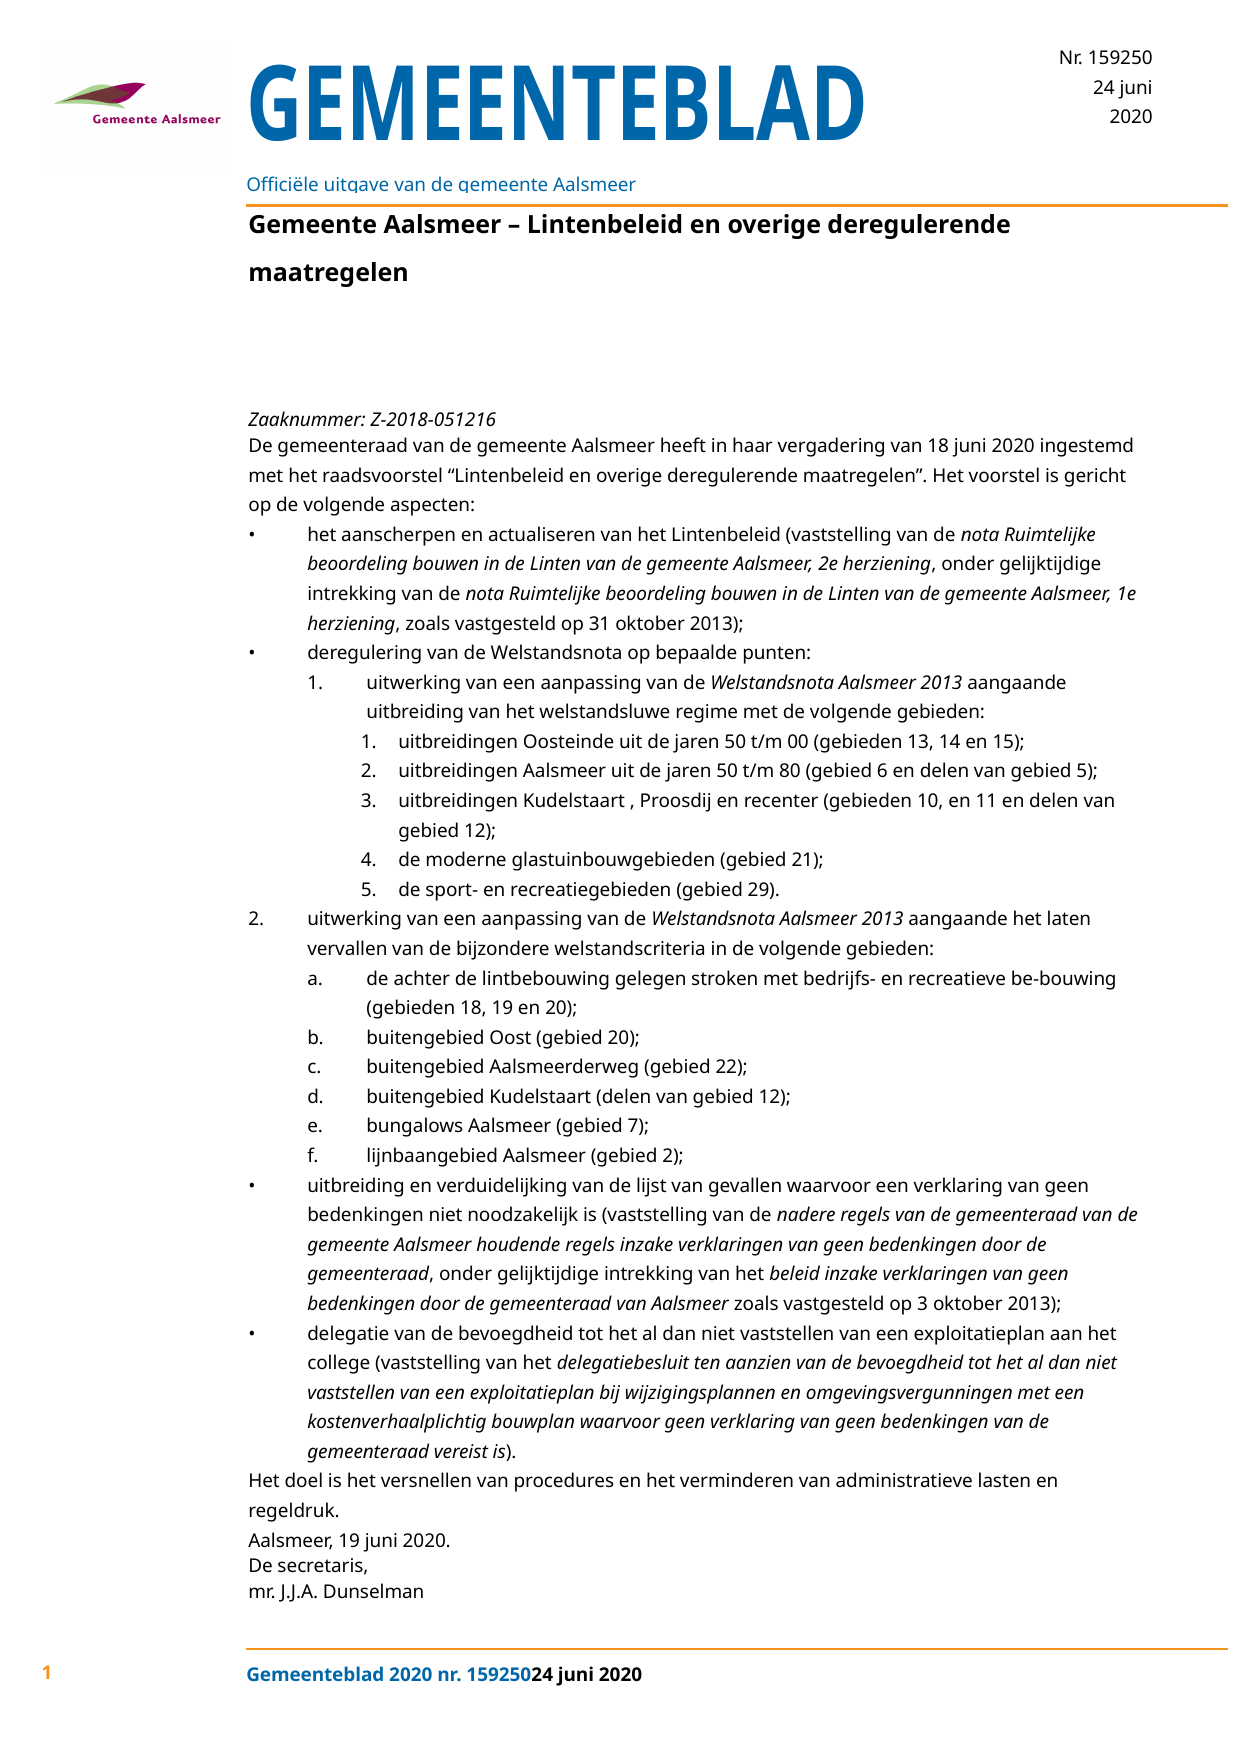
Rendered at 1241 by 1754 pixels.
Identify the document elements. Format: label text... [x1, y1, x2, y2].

list uitwerking van een aanpassing van de Welstandsnota Aalsmeer 2013 aangaande uitbreiding van het welstandsluwe regime met de volgende gebieden: [307, 669, 1152, 724]
list deregulering van de Welstandsnota op bepaalde punten: [248, 639, 1152, 665]
list uitbreiding en verduidelijking van de lijst van gevallen waarvoor een verklaring van geen bedenkingen niet noodzakelijk is (vaststelling van de nadere regels van de gemeenteraad van de gemeente Aalsmeer houdende regels inzake verklaringen van geen bedenkingen door de gemeenteraad, onder gelijktijdige intrekking van het beleid inzake verklaringen van geen bedenkingen door de gemeenteraad van Aalsmeer zoals vastgesteld op 3 oktober 2013); [248, 1172, 1152, 1316]
list de sport- en recreatiegebieden (gebied 29). [361, 876, 1152, 902]
list de achter de lintbebouwing gelegen stroken met bedrijfs- en recreatieve be-bouwing (gebieden 18, 19 en 20); [307, 965, 1152, 1020]
list buitengebied Aalsmeerderweg (gebied 22); [307, 1053, 1152, 1079]
picture [41, 47, 231, 172]
list uitbreidingen Kudelstaart , Proosdij en recenter (gebieden 10, en 11 en delen van gebied 12); [361, 787, 1152, 842]
list uitbreidingen Aalsmeer uit de jaren 50 t/m 80 (gebied 6 en delen van gebied 5); [361, 758, 1152, 783]
text Aalsmeer, 19 juni 2020. [248, 1527, 1152, 1552]
text mr. J.J.A. Dunselman [248, 1578, 1152, 1604]
list lijnbaangebied Aalsmeer (gebied 2); [307, 1142, 1152, 1168]
list uitbreidingen Oosteinde uit de jaren 50 t/m 00 (gebieden 13, 14 en 15); [361, 728, 1152, 754]
list de moderne glastuinbouwgebieden (gebied 21); [361, 846, 1152, 872]
list delegatie van de bevoegdheid tot het al dan niet vaststellen van een exploitatieplan aan het college (vaststelling van het delegatiebesluit ten aanzien van de bevoegdheid tot het al dan niet vaststellen van een exploitatieplan bij wijzigingsplannen en omgevingsvergunningen met een kostenverhaalplichtig bouwplan waarvoor geen verklaring van geen bedenkingen van de gemeenteraad vereist is). [248, 1320, 1152, 1464]
text Gemeente Aalsmeer – Lintenbeleid en overige deregulerende maatregelen [248, 207, 1152, 288]
text Zaaknummer: Z-2018-051216 [248, 406, 1152, 432]
list bungalows Aalsmeer (gebied 7); [307, 1113, 1152, 1138]
list buitengebied Kudelstaart (delen van gebied 12); [307, 1083, 1152, 1109]
list het aanscherpen en actualiseren van het Lintenbeleid (vaststelling van de nota Ruimtelijke beoordeling bouwen in de Linten van de gemeente Aalsmeer, 2e herziening, onder gelijktijdige intrekking van de nota Ruimtelijke beoordeling bouwen in de Linten van de gemeente Aalsmeer, 1e herziening, zoals vastgesteld op 31 oktober 2013); [248, 521, 1152, 635]
text De gemeenteraad van de gemeente Aalsmeer heeft in haar vergadering van 18 juni 2020 ingestemd met het raadsvoorstel “Lintenbeleid en overige deregulerende maatregelen”. Het voorstel is gericht op de volgende aspecten: [248, 432, 1152, 517]
text De secretaris, [248, 1552, 1152, 1578]
list buitengebied Oost (gebied 20); [307, 1024, 1152, 1049]
list uitwerking van een aanpassing van de Welstandsnota Aalsmeer 2013 aangaande het laten vervallen van de bijzondere welstandscriteria in de volgende gebieden: [248, 906, 1152, 961]
text Het doel is het versnellen van procedures en het verminderen van administratieve lasten en regeldruk. [248, 1468, 1152, 1523]
